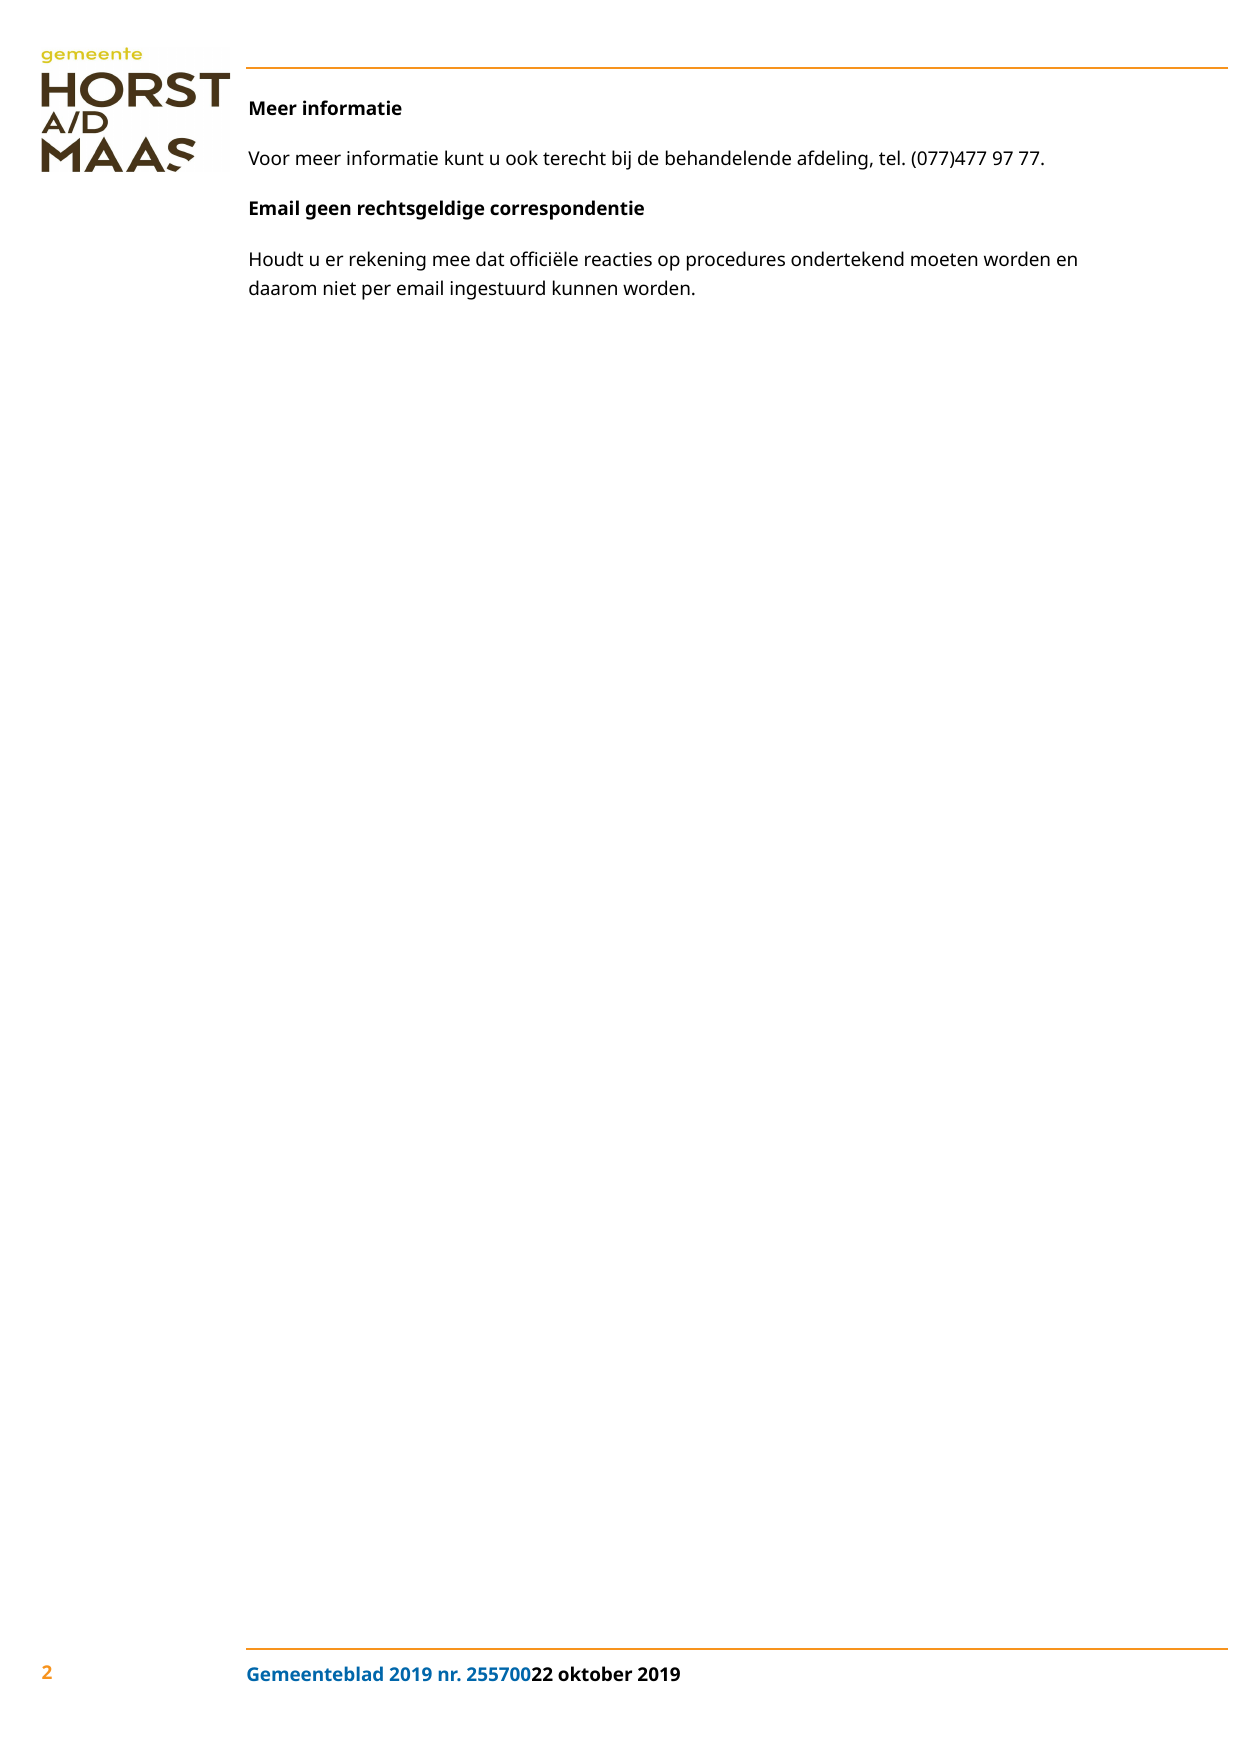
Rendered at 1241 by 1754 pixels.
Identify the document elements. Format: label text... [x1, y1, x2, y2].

picture [41, 47, 231, 172]
text Voor meer informatie kunt u ook terecht bij de behandelende afdeling, tel. (077)477 97 77. [248, 145, 1152, 171]
text Houdt u er rekening mee dat officiële reacties op procedures ondertekend moeten worden en daarom niet per email ingestuurd kunnen worden. [248, 246, 1152, 301]
text Email geen rechtsgeldige correspondentie [248, 196, 1152, 221]
text Meer informatie [248, 95, 1152, 121]
